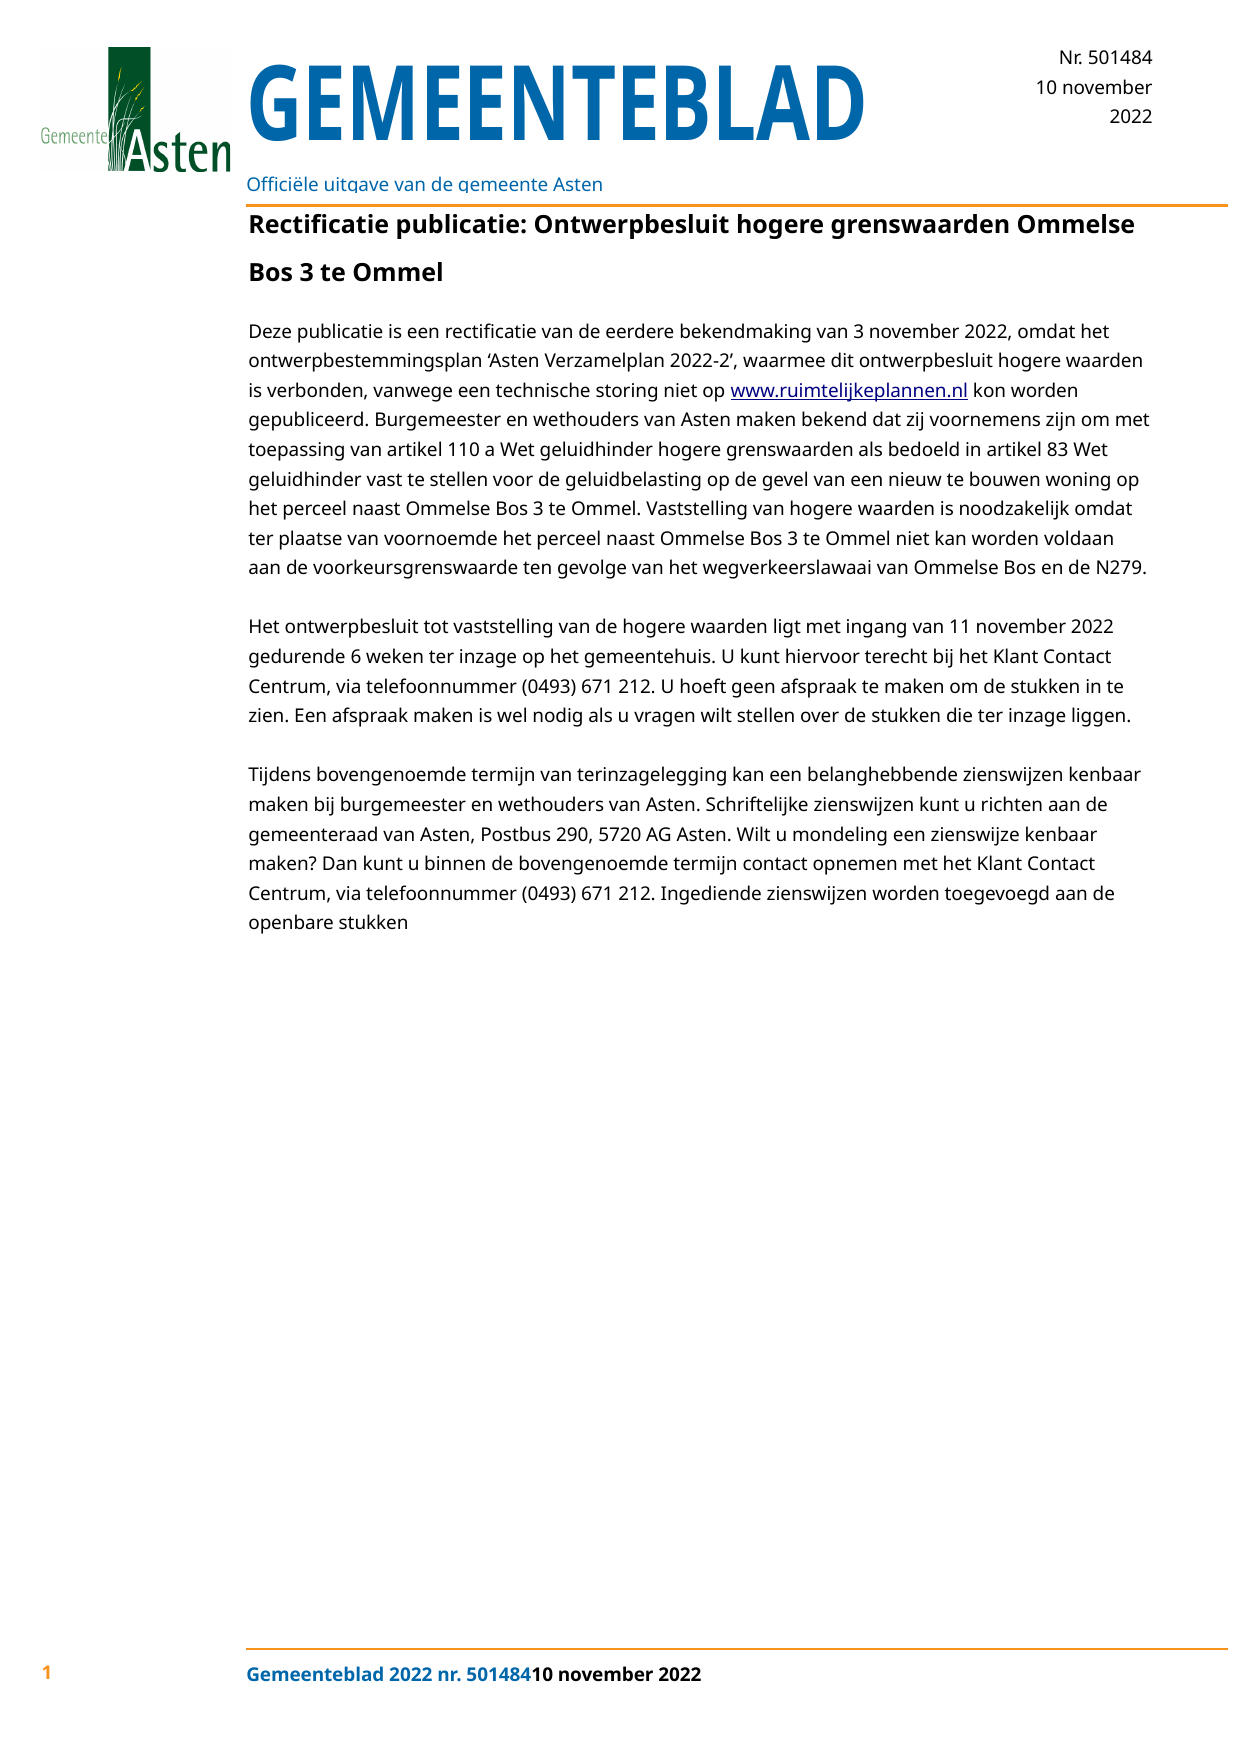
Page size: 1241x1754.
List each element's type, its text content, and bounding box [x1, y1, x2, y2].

text Deze publicatie is een rectificatie van de eerdere bekendmaking van 3 november 2022, omdat het ontwerpbestemmingsplan ‘Asten Verzamelplan 2022-2’, waarmee dit ontwerpbesluit hogere waarden is verbonden, vanwege een technische storing niet op www.ruimtelijkeplannen.nl kon worden gepubliceerd. Burgemeester en wethouders van Asten maken bekend dat zij voornemens zijn om met toepassing van artikel 110 a Wet geluidhinder hogere grenswaarden als bedoeld in artikel 83 Wet geluidhinder vast te stellen voor de geluidbelasting op de gevel van een nieuw te bouwen woning op het perceel naast Ommelse Bos 3 te Ommel. Vaststelling van hogere waarden is noodzakelijk omdat ter plaatse van voornoemde het perceel naast Ommelse Bos 3 te Ommel niet kan worden voldaan aan de voorkeursgrenswaarde ten gevolge van het wegverkeerslawaai van Ommelse Bos en de N279. [248, 318, 1152, 580]
text Tijdens bovengenoemde termijn van terinzagelegging kan een belanghebbende zienswijzen kenbaar maken bij burgemeester en wethouders van Asten. Schriftelijke zienswijzen kunt u richten aan de gemeenteraad van Asten, Postbus 290, 5720 AG Asten. Wilt u mondeling een zienswijze kenbaar maken? Dan kunt u binnen de bovengenoemde termijn contact opnemen met het Klant Contact Centrum, via telefoonnummer (0493) 671 212. Ingediende zienswijzen worden toegevoegd aan de openbare stukken [248, 762, 1152, 935]
picture [41, 47, 231, 172]
text Rectificatie publicatie: Ontwerpbesluit hogere grenswaarden Ommelse Bos 3 te Ommel [248, 207, 1152, 288]
text Het ontwerpbesluit tot vaststelling van de hogere waarden ligt met ingang van 11 november 2022 gedurende 6 weken ter inzage op het gemeentehuis. U kunt hiervoor terecht bij het Klant Contact Centrum, via telefoonnummer (0493) 671 212. U hoeft geen afspraak te maken om de stukken in te zien. Een afspraak maken is wel nodig als u vragen wilt stellen over de stukken die ter inzage liggen. [248, 614, 1152, 728]
